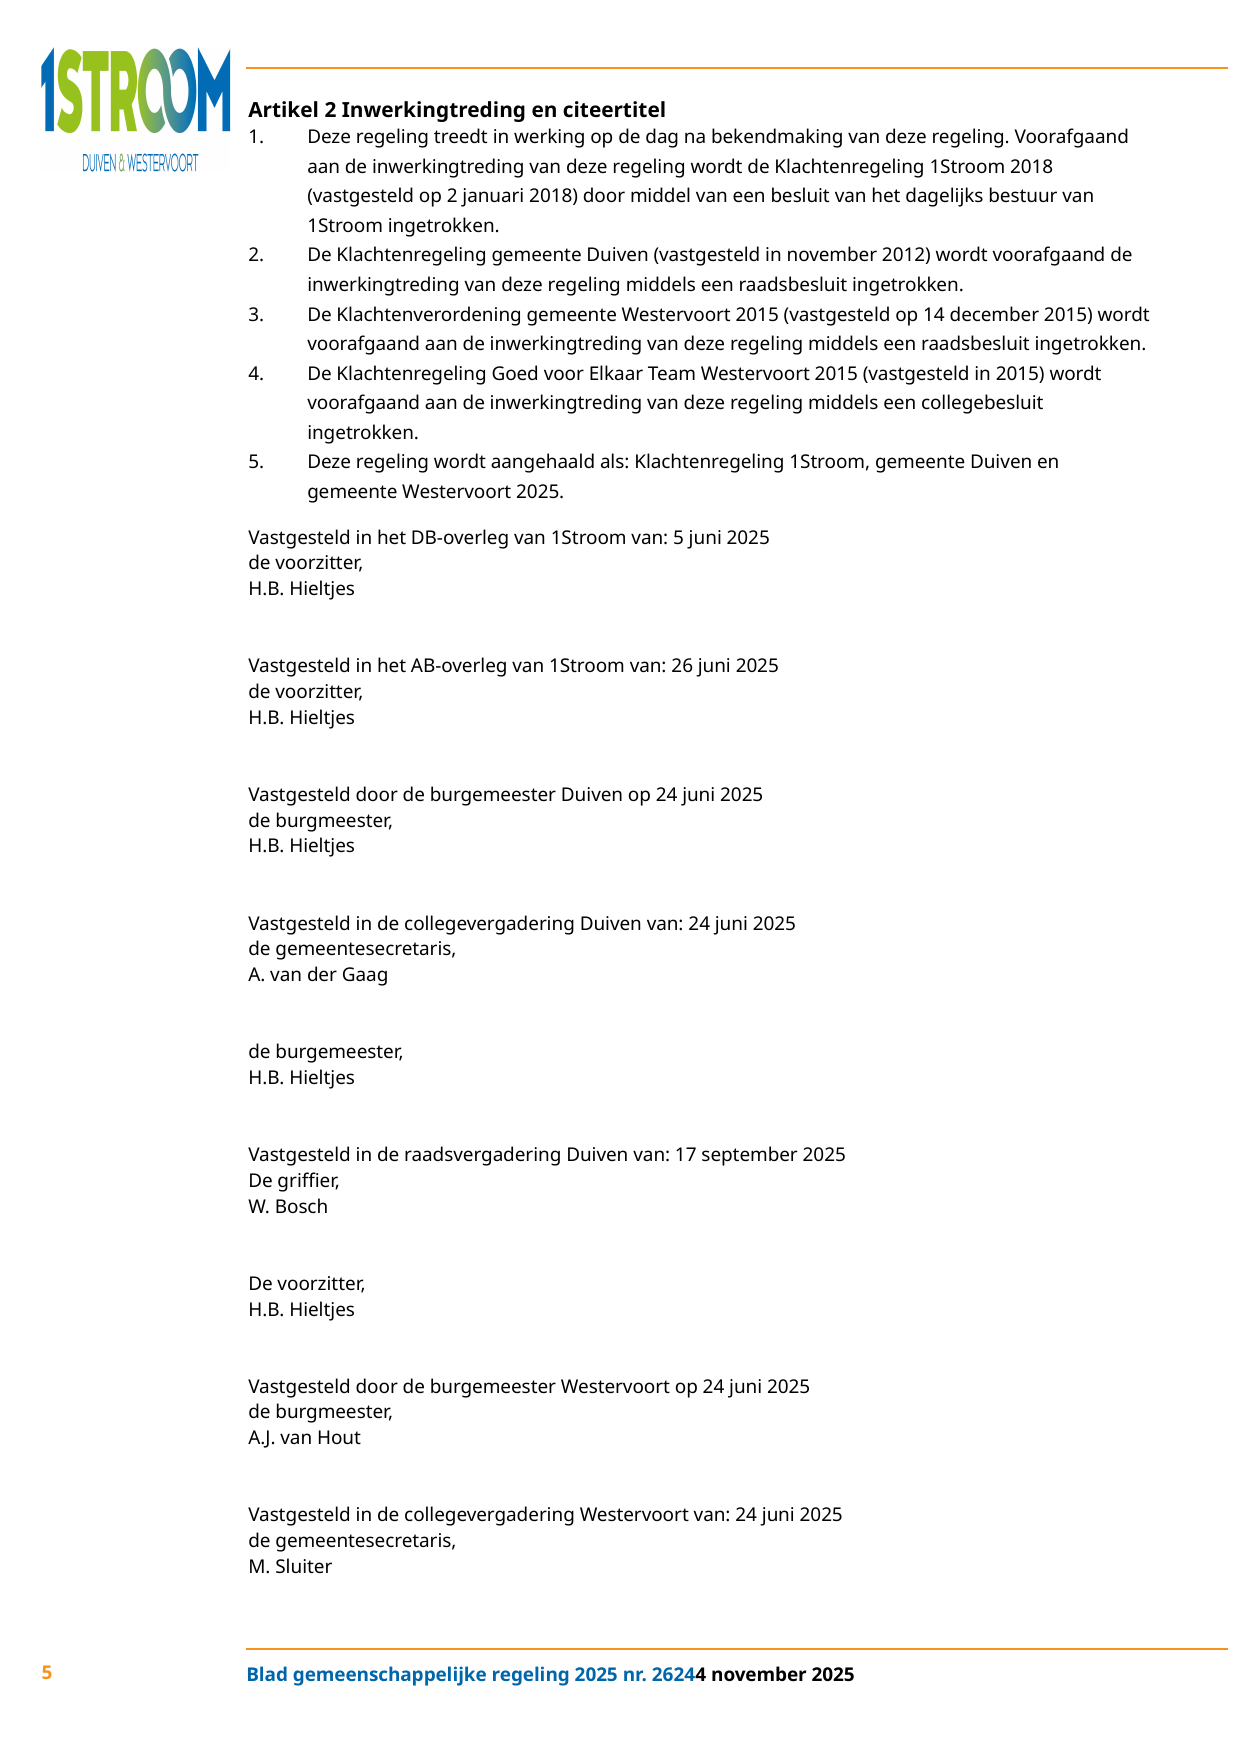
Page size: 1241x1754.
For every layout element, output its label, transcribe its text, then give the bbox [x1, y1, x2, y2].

list De Klachtenverordening gemeente Westervoort 2015 (vastgesteld op 14 december 2015) wordt voorafgaand aan de inwerkingtreding van deze regeling middels een raadsbesluit ingetrokken. [248, 301, 1152, 356]
text H.B. Hieltjes [248, 1064, 1152, 1090]
text M. Sluiter [248, 1553, 1152, 1579]
list Deze regeling treedt in werking op de dag na bekendmaking van deze regeling. Voorafgaand aan de inwerkingtreding van deze regeling wordt de Klachtenregeling 1Stroom 2018 (vastgesteld op 2 januari 2018) door middel van een besluit van het dagelijks bestuur van 1Stroom ingetrokken. [248, 123, 1152, 238]
text Vastgesteld in de collegevergadering Duiven van: 24 juni 2025 [248, 910, 1152, 936]
text De voorzitter, [248, 1270, 1152, 1296]
text de burgmeester, [248, 807, 1152, 833]
text Artikel 2 Inwerkingtreding en citeertitel [248, 95, 1152, 123]
text Vastgesteld in de collegevergadering Westervoort van: 24 juni 2025 [248, 1502, 1152, 1527]
text de voorzitter, [248, 678, 1152, 704]
text De griffier, [248, 1167, 1152, 1193]
text Vastgesteld in het AB-overleg van 1Stroom van: 26 juni 2025 [248, 652, 1152, 678]
text Vastgesteld door de burgemeester Westervoort op 24 juni 2025 [248, 1373, 1152, 1399]
text A. van der Gaag [248, 961, 1152, 987]
list De Klachtenregeling gemeente Duiven (vastgesteld in november 2012) wordt voorafgaand de inwerkingtreding van deze regeling middels een raadsbesluit ingetrokken. [248, 242, 1152, 297]
text H.B. Hieltjes [248, 833, 1152, 858]
text de gemeentesecretaris, [248, 936, 1152, 961]
text Vastgesteld in de raadsvergadering Duiven van: 17 september 2025 [248, 1141, 1152, 1167]
text de burgmeester, [248, 1399, 1152, 1424]
text de voorzitter, [248, 549, 1152, 575]
list Deze regeling wordt aangehaald als: Klachtenregeling 1Stroom, gemeente Duiven en gemeente Westervoort 2025. [248, 449, 1152, 504]
text de burgemeester, [248, 1038, 1152, 1064]
text Vastgesteld in het DB-overleg van 1Stroom van: 5 juni 2025 [248, 524, 1152, 549]
text Vastgesteld door de burgemeester Duiven op 24 juni 2025 [248, 781, 1152, 807]
text H.B. Hieltjes [248, 575, 1152, 601]
text H.B. Hieltjes [248, 1296, 1152, 1321]
text A.J. van Hout [248, 1424, 1152, 1450]
text de gemeentesecretaris, [248, 1527, 1152, 1553]
picture [41, 47, 231, 172]
text W. Bosch [248, 1193, 1152, 1218]
list De Klachtenregeling Goed voor Elkaar Team Westervoort 2015 (vastgesteld in 2015) wordt voorafgaand aan de inwerkingtreding van deze regeling middels een collegebesluit ingetrokken. [248, 360, 1152, 445]
text H.B. Hieltjes [248, 704, 1152, 730]
